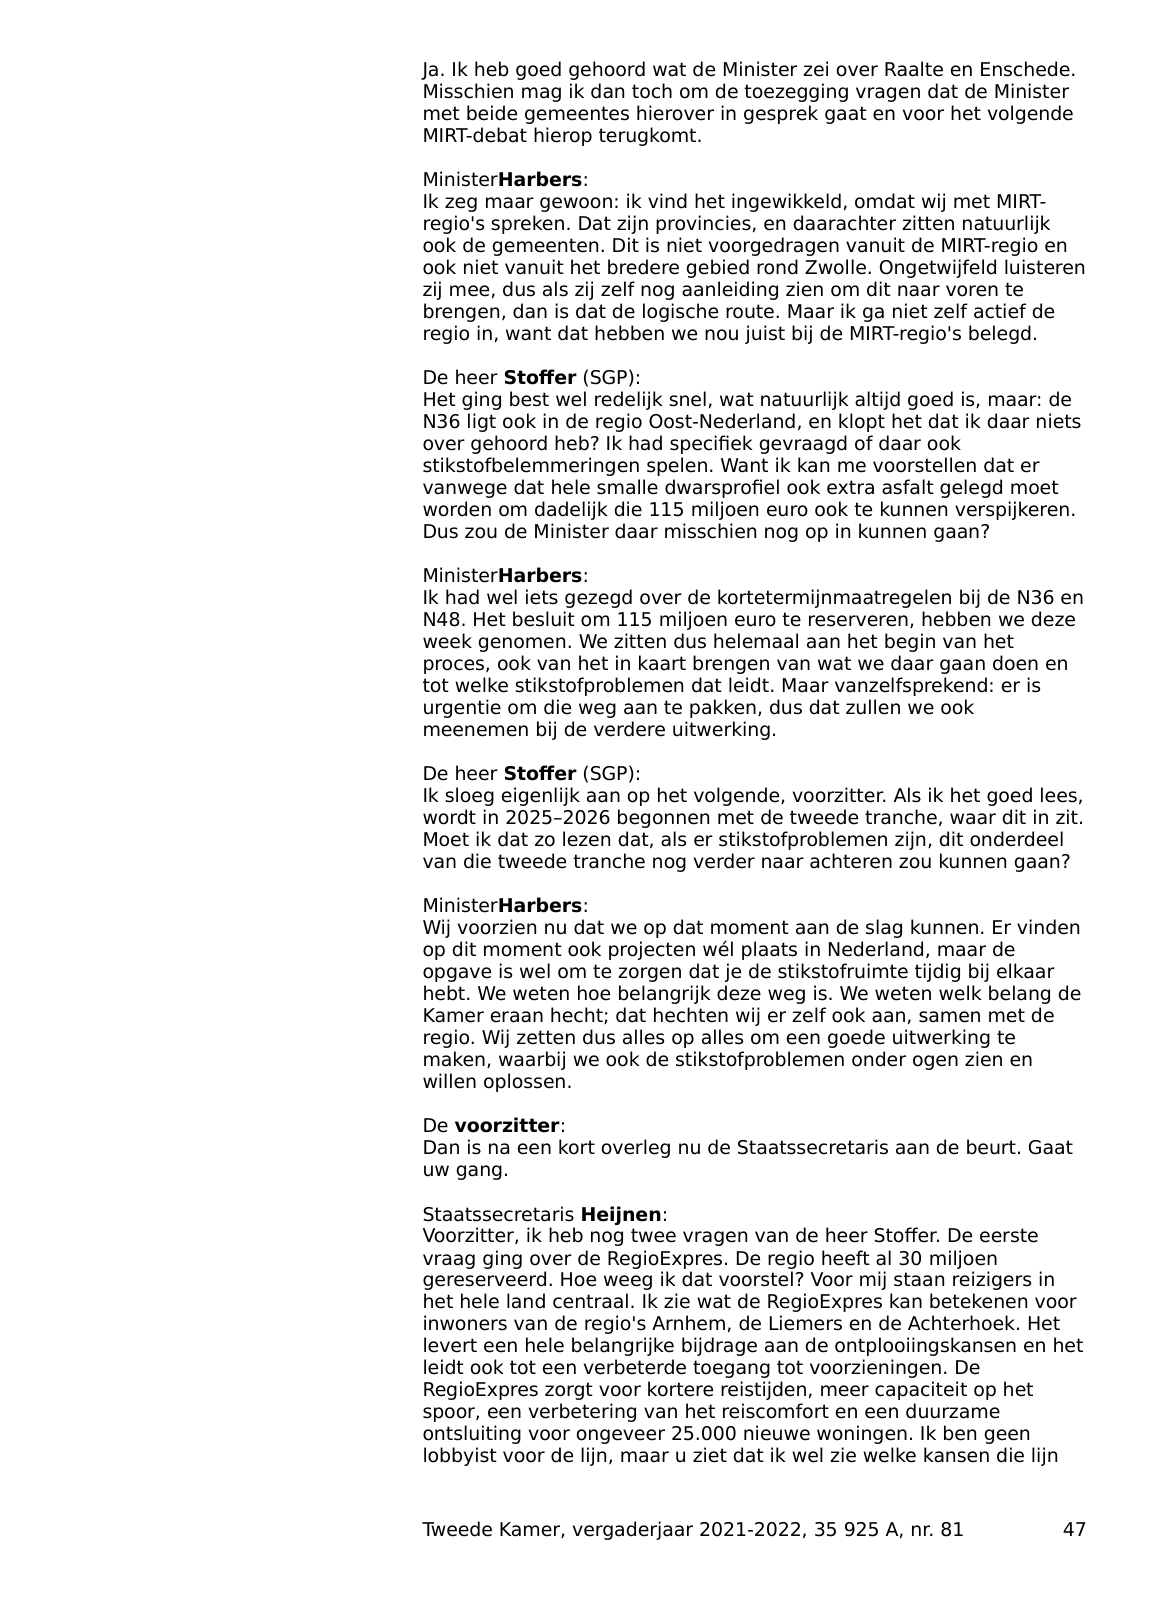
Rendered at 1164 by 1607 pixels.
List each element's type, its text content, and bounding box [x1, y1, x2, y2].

text Wij voorzien nu dat we op dat moment aan de slag kunnen. Er vinden op dit moment ook projecten wél plaats in Nederland, maar de opgave is wel om te zorgen dat je de stikstofruimte tijdig bij elkaar hebt. We weten hoe belangrijk deze weg is. We weten welk belang de Kamer eraan hecht; dat hechten wij er zelf ook aan, samen met de regio. Wij zetten dus alles op alles om een goede uitwerking te maken, waarbij we ook de stikstofproblemen onder ogen zien en willen oplossen. [422, 917, 1087, 1093]
text MinisterHarbers: [422, 169, 1087, 191]
text Ik zeg maar gewoon: ik vind het ingewikkeld, omdat wij met MIRT-regio's spreken. Dat zijn provincies, en daarachter zitten natuurlijk ook de gemeenten. Dit is niet voorgedragen vanuit de MIRT-regio en ook niet vanuit het bredere gebied rond Zwolle. Ongetwijfeld luisteren zij mee, dus als zij zelf nog aanleiding zien om dit naar voren te brengen, dan is dat de logische route. Maar ik ga niet zelf actief de regio in, want dat hebben we nou juist bij de MIRT-regio's belegd. [422, 191, 1087, 345]
text Het ging best wel redelijk snel, wat natuurlijk altijd goed is, maar: de N36 ligt ook in de regio Oost-Nederland, en klopt het dat ik daar niets over gehoord heb? Ik had specifiek gevraagd of daar ook stikstofbelemmeringen spelen. Want ik kan me voorstellen dat er vanwege dat hele smalle dwarsprofiel ook extra asfalt gelegd moet worden om dadelijk die 115 miljoen euro ook te kunnen verspijkeren. Dus zou de Minister daar misschien nog op in kunnen gaan? [422, 389, 1087, 543]
text Ja. Ik heb goed gehoord wat de Minister zei over Raalte en Enschede. Misschien mag ik dan toch om de toezegging vragen dat de Minister met beide gemeentes hierover in gesprek gaat en voor het volgende MIRT-debat hierop terugkomt. [422, 59, 1087, 147]
text Staatssecretaris Heijnen: [422, 1203, 1087, 1225]
text De heer Stoffer (SGP): [422, 763, 1087, 785]
text De heer Stoffer (SGP): [422, 367, 1087, 389]
text MinisterHarbers: [422, 565, 1087, 587]
text De voorzitter: [422, 1115, 1087, 1137]
text MinisterHarbers: [422, 895, 1087, 917]
text Ik had wel iets gezegd over de kortetermijnmaatregelen bij de N36 en N48. Het besluit om 115 miljoen euro te reserveren, hebben we deze week genomen. We zitten dus helemaal aan het begin van het proces, ook van het in kaart brengen van wat we daar gaan doen en tot welke stikstofproblemen dat leidt. Maar vanzelfsprekend: er is urgentie om die weg aan te pakken, dus dat zullen we ook meenemen bij de verdere uitwerking. [422, 587, 1087, 741]
text Voorzitter, ik heb nog twee vragen van de heer Stoffer. De eerste vraag ging over de RegioExpres. De regio heeft al 30 miljoen gereserveerd. Hoe weeg ik dat voorstel? Voor mij staan reizigers in het hele land centraal. Ik zie wat de RegioExpres kan betekenen voor inwoners van de regio's Arnhem, de Liemers en de Achterhoek. Het levert een hele belangrijke bijdrage aan de ontplooiingskansen en het leidt ook tot een verbeterde toegang tot voorzieningen. De RegioExpres zorgt voor kortere reistijden, meer capaciteit op het spoor, een verbetering van het reiscomfort en een duurzame ontsluiting voor ongeveer 25.000 nieuwe woningen. Ik ben geen lobbyist voor de lijn, maar u ziet dat ik wel zie welke kansen die lijn [422, 1225, 1087, 1467]
text Dan is na een kort overleg nu de Staatssecretaris aan de beurt. Gaat uw gang. [422, 1137, 1087, 1181]
text Ik sloeg eigenlijk aan op het volgende, voorzitter. Als ik het goed lees, wordt in 2025–2026 begonnen met de tweede tranche, waar dit in zit. Moet ik dat zo lezen dat, als er stikstofproblemen zijn, dit onderdeel van die tweede tranche nog verder naar achteren zou kunnen gaan? [422, 785, 1087, 873]
